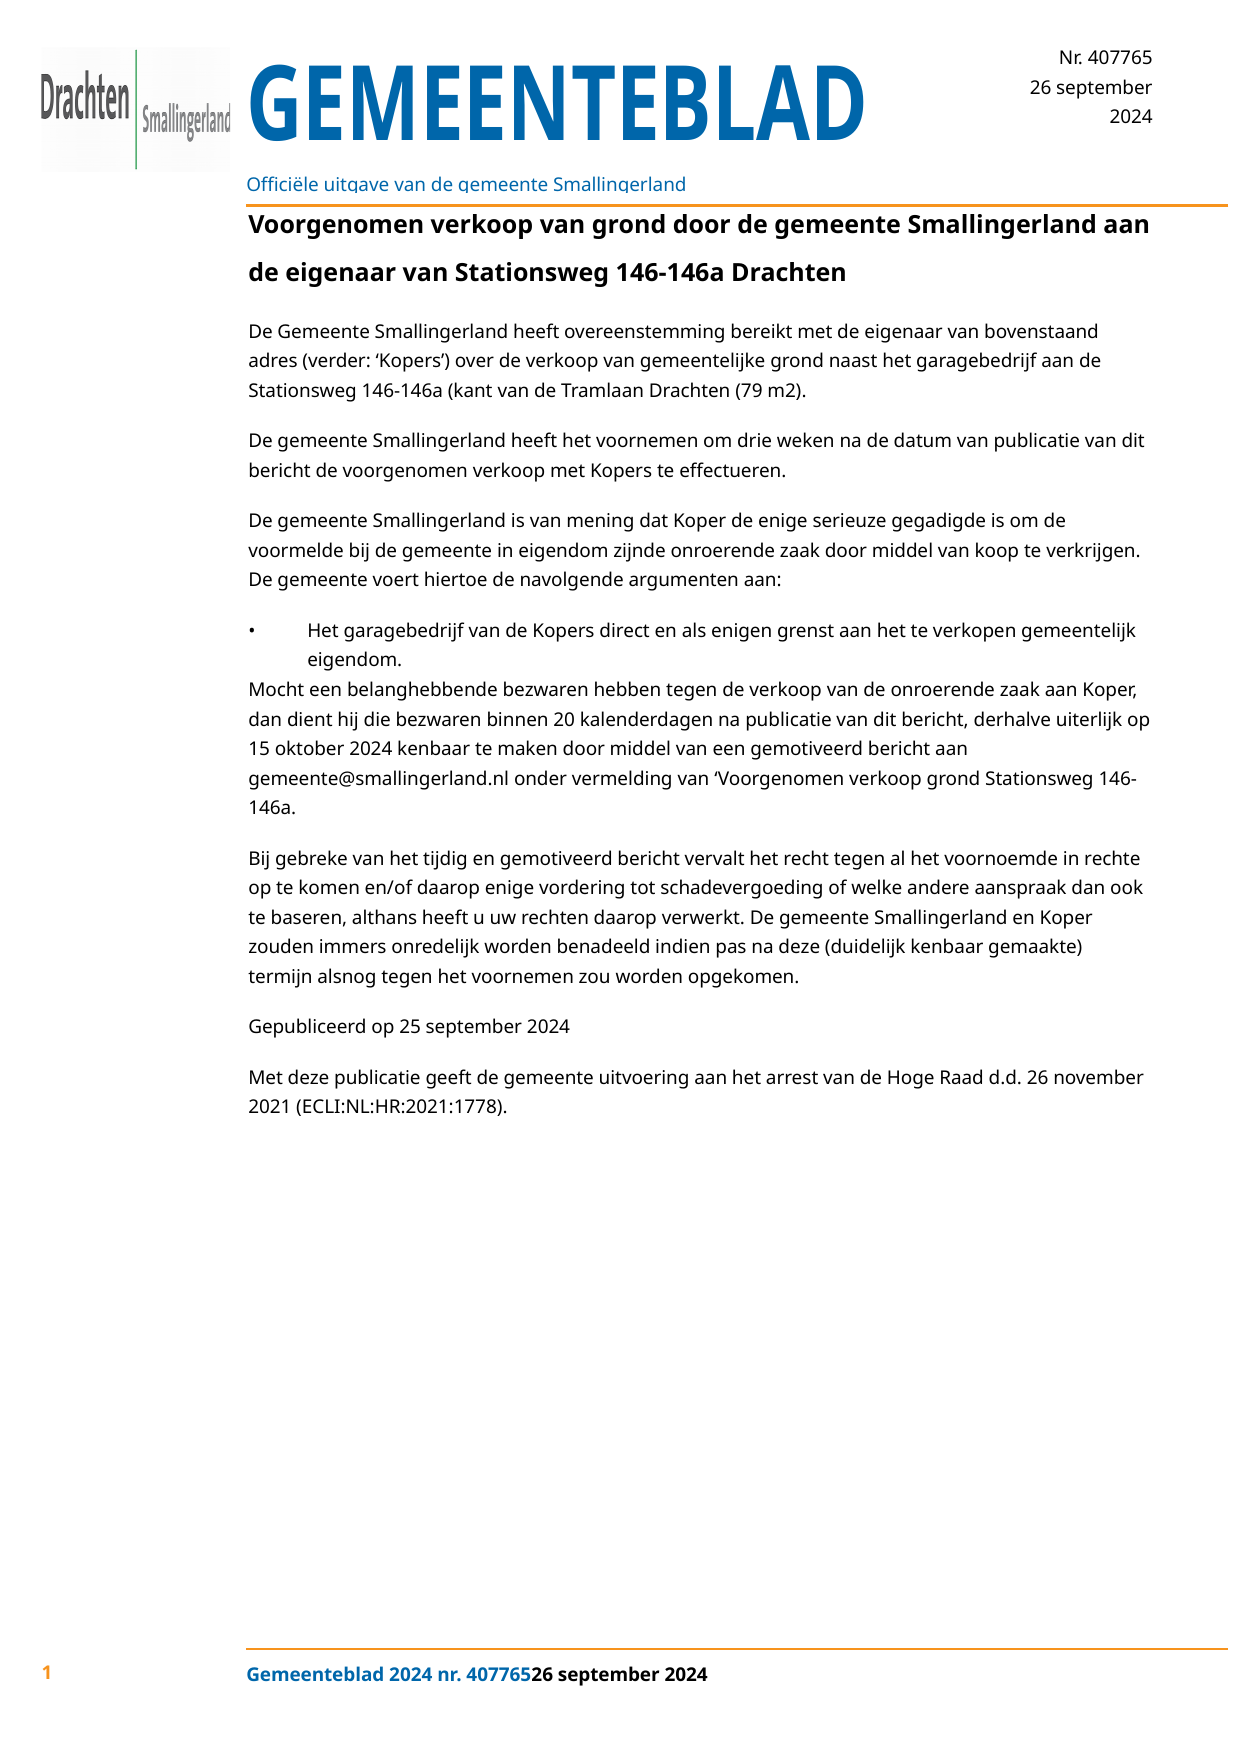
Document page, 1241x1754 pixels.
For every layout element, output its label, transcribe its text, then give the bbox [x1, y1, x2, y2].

text Mocht een belanghebbende bezwaren hebben tegen de verkoop van de onroerende zaak aan Koper, dan dient hij die bezwaren binnen 20 kalenderdagen na publicatie van dit bericht, derhalve uiterlijk op 15 oktober 2024 kenbaar te maken door middel van een gemotiveerd bericht aan gemeente@smallingerland.nl onder vermelding van ‘Voorgenomen verkoop grond Stationsweg 146-146a. [248, 676, 1152, 820]
text Met deze publicatie geeft de gemeente uitvoering aan het arrest van de Hoge Raad d.d. 26 november 2021 (ECLI:NL:HR:2021:1778). [248, 1064, 1152, 1119]
text Gepubliceerd op 25 september 2024 [248, 1014, 1152, 1039]
text De gemeente Smallingerland heeft het voornemen om drie weken na de datum van publicatie van dit bericht de voorgenomen verkoop met Kopers te effectueren. [248, 427, 1152, 483]
text De Gemeente Smallingerland heeft overeenstemming bereikt met de eigenaar van bovenstaand adres (verder: ‘Kopers’) over de verkoop van gemeentelijke grond naast het garagebedrijf aan de Stationsweg 146-146a (kant van de Tramlaan Drachten (79 m2). [248, 318, 1152, 403]
picture [41, 47, 231, 172]
text Voorgenomen verkoop van grond door de gemeente Smallingerland aan de eigenaar van Stationsweg 146-146a Drachten [248, 207, 1152, 288]
text De gemeente Smallingerland is van mening dat Koper de enige serieuze gegadigde is om de voormelde bij de gemeente in eigendom zijnde onroerende zaak door middel van koop te verkrijgen. De gemeente voert hiertoe de navolgende argumenten aan: [248, 507, 1152, 592]
text Bij gebreke van het tijdig en gemotiveerd bericht vervalt het recht tegen al het voornoemde in rechte op te komen en/of daarop enige vordering tot schadevergoeding of welke andere aanspraak dan ook te baseren, althans heeft u uw rechten daarop verwerkt. De gemeente Smallingerland en Koper zouden immers onredelijk worden benadeeld indien pas na deze (duidelijk kenbaar gemaakte) termijn alsnog tegen het voornemen zou worden opgekomen. [248, 845, 1152, 989]
list Het garagebedrijf van de Kopers direct en als enigen grenst aan het te verkopen gemeentelijk eigendom. [248, 617, 1152, 672]
